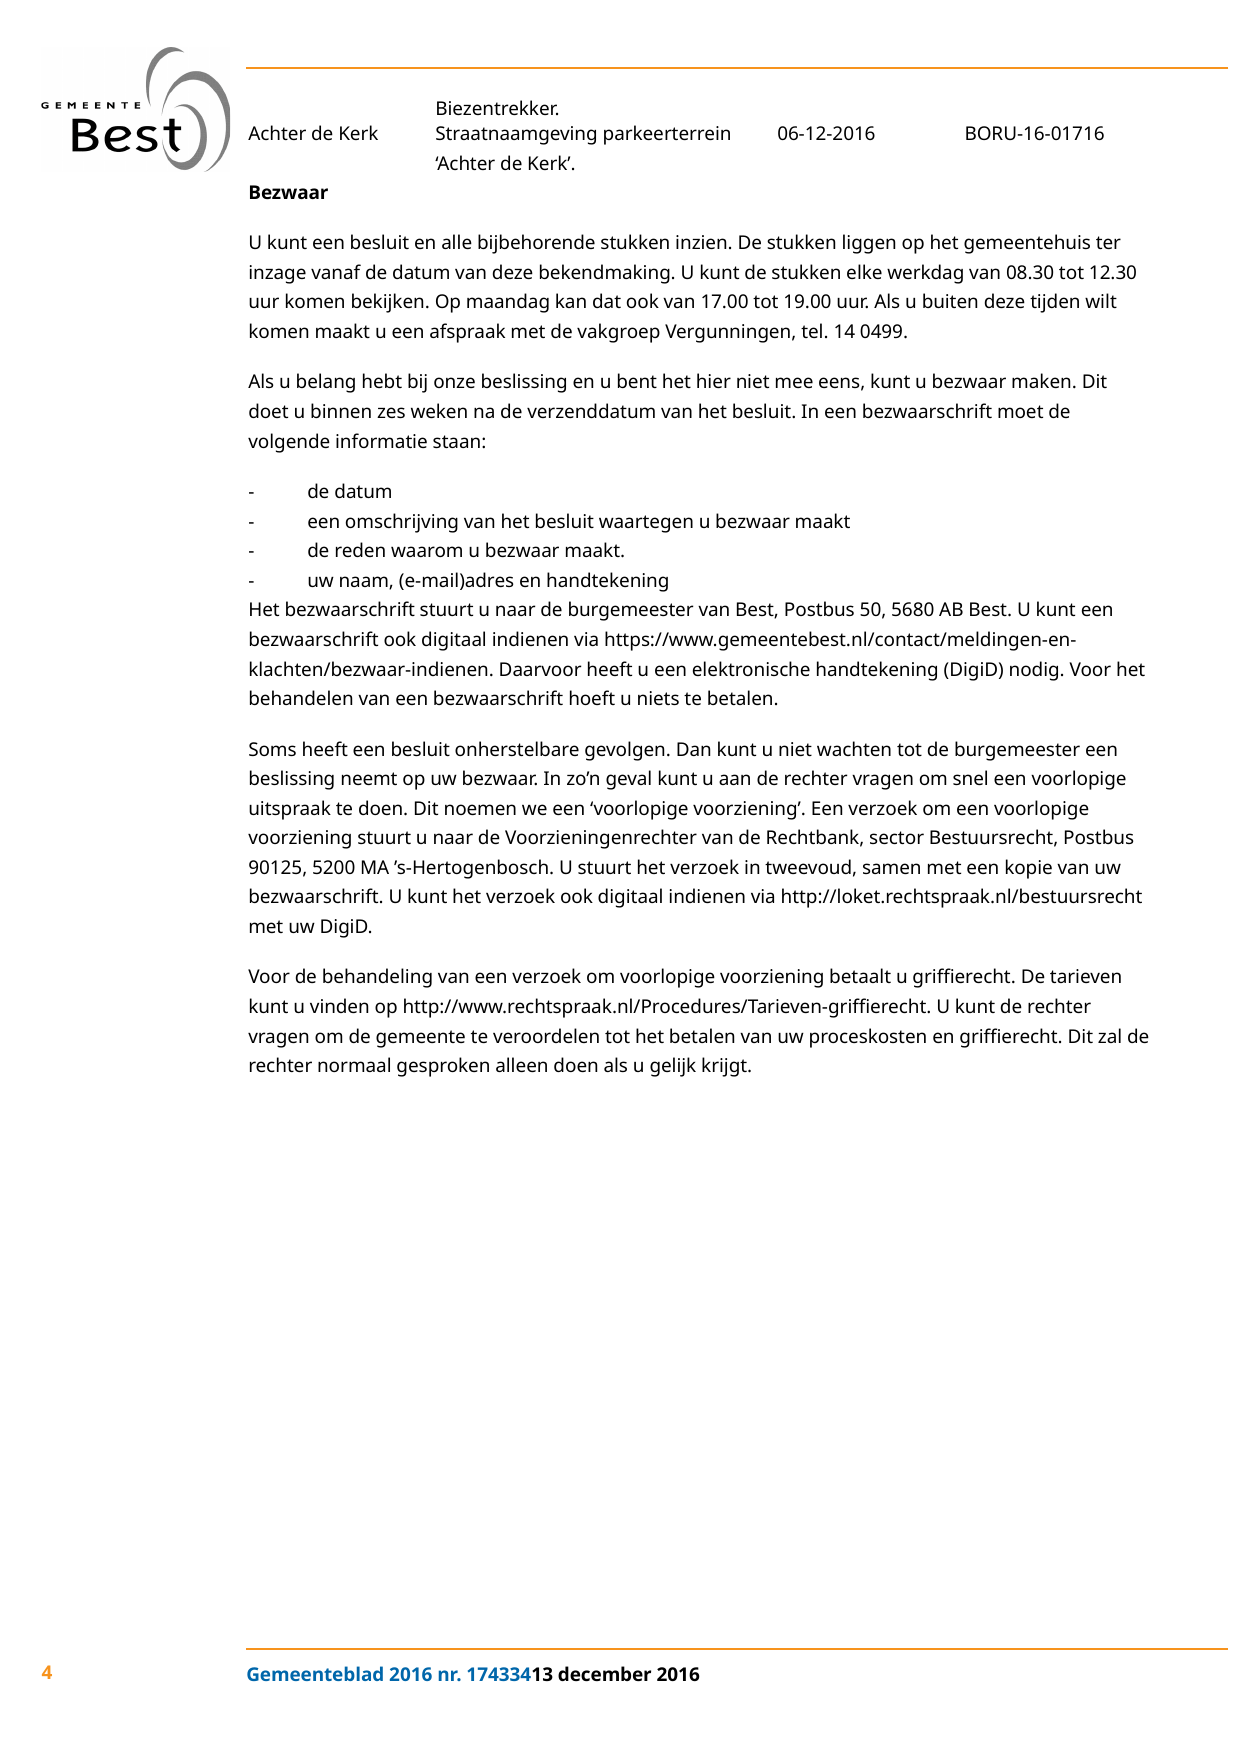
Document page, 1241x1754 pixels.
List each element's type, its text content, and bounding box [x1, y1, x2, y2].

table_cell [964, 95, 1152, 121]
list de datum [248, 478, 1152, 504]
list de reden waarom u bezwaar maakt. [248, 537, 1152, 563]
table_cell 06-12-2016 [777, 121, 964, 176]
list een omschrijving van het besluit waartegen u bezwaar maakt [248, 508, 1152, 533]
table_cell Achter de Kerk [248, 121, 435, 176]
picture [41, 47, 231, 172]
text Soms heeft een besluit onherstelbare gevolgen. Dan kunt u niet wachten tot de burgemeester een beslissing neemt op uw bezwaar. In zo’n geval kunt u aan de rechter vragen om snel een voorlopige uitspraak te doen. Dit noemen we een ‘voorlopige voorziening’. Een verzoek om een voorlopige voorziening stuurt u naar de Voorzieningenrechter van de Rechtbank, sector Bestuursrecht, Postbus 90125, 5200 MA ’s-Hertogenbosch. U stuurt het verzoek in tweevoud, samen met een kopie van uw bezwaarschrift. U kunt het verzoek ook digitaal indienen via http://loket.rechtspraak.nl/bestuursrecht met uw DigiD. [248, 736, 1152, 939]
text Als u belang hebt bij onze beslissing en u bent het hier niet mee eens, kunt u bezwaar maken. Dit doet u binnen zes weken na de verzenddatum van het besluit. In een bezwaarschrift moet de volgende informatie staan: [248, 369, 1152, 453]
table_cell [248, 95, 435, 121]
table_cell [777, 95, 964, 121]
table_cell Straatnaamgeving parkeerterrein ‘Achter de Kerk’. [435, 121, 777, 176]
text Bezwaar [248, 179, 1152, 205]
text Het bezwaarschrift stuurt u naar de burgemeester van Best, Postbus 50, 5680 AB Best. U kunt een bezwaarschrift ook digitaal indienen via https://www.gemeentebest.nl/contact/meldingen-en-klachten/bezwaar-indienen. Daarvoor heeft u een elektronische handtekening (DigiD) nodig. Voor het behandelen van een bezwaarschrift hoeft u niets te betalen. [248, 597, 1152, 711]
table_cell Biezentrekker. [435, 95, 777, 121]
text Voor de behandeling van een verzoek om voorlopige voorziening betaalt u griffierecht. De tarieven kunt u vinden op http://www.rechtspraak.nl/Procedures/Tarieven-griffierecht. U kunt de rechter vragen om de gemeente te veroordelen tot het betalen van uw proceskosten en griffierecht. Dit zal de rechter normaal gesproken alleen doen als u gelijk krijgt. [248, 964, 1152, 1078]
table_cell BORU-16-01716 [964, 121, 1152, 176]
list uw naam, (e-mail)adres en handtekening [248, 567, 1152, 593]
text U kunt een besluit en alle bijbehorende stukken inzien. De stukken liggen op het gemeentehuis ter inzage vanaf de datum van deze bekendmaking. U kunt de stukken elke werkdag van 08.30 tot 12.30 uur komen bekijken. Op maandag kan dat ook van 17.00 tot 19.00 uur. Als u buiten deze tijden wilt komen maakt u een afspraak met de vakgroep Vergunningen, tel. 14 0499. [248, 229, 1152, 344]
